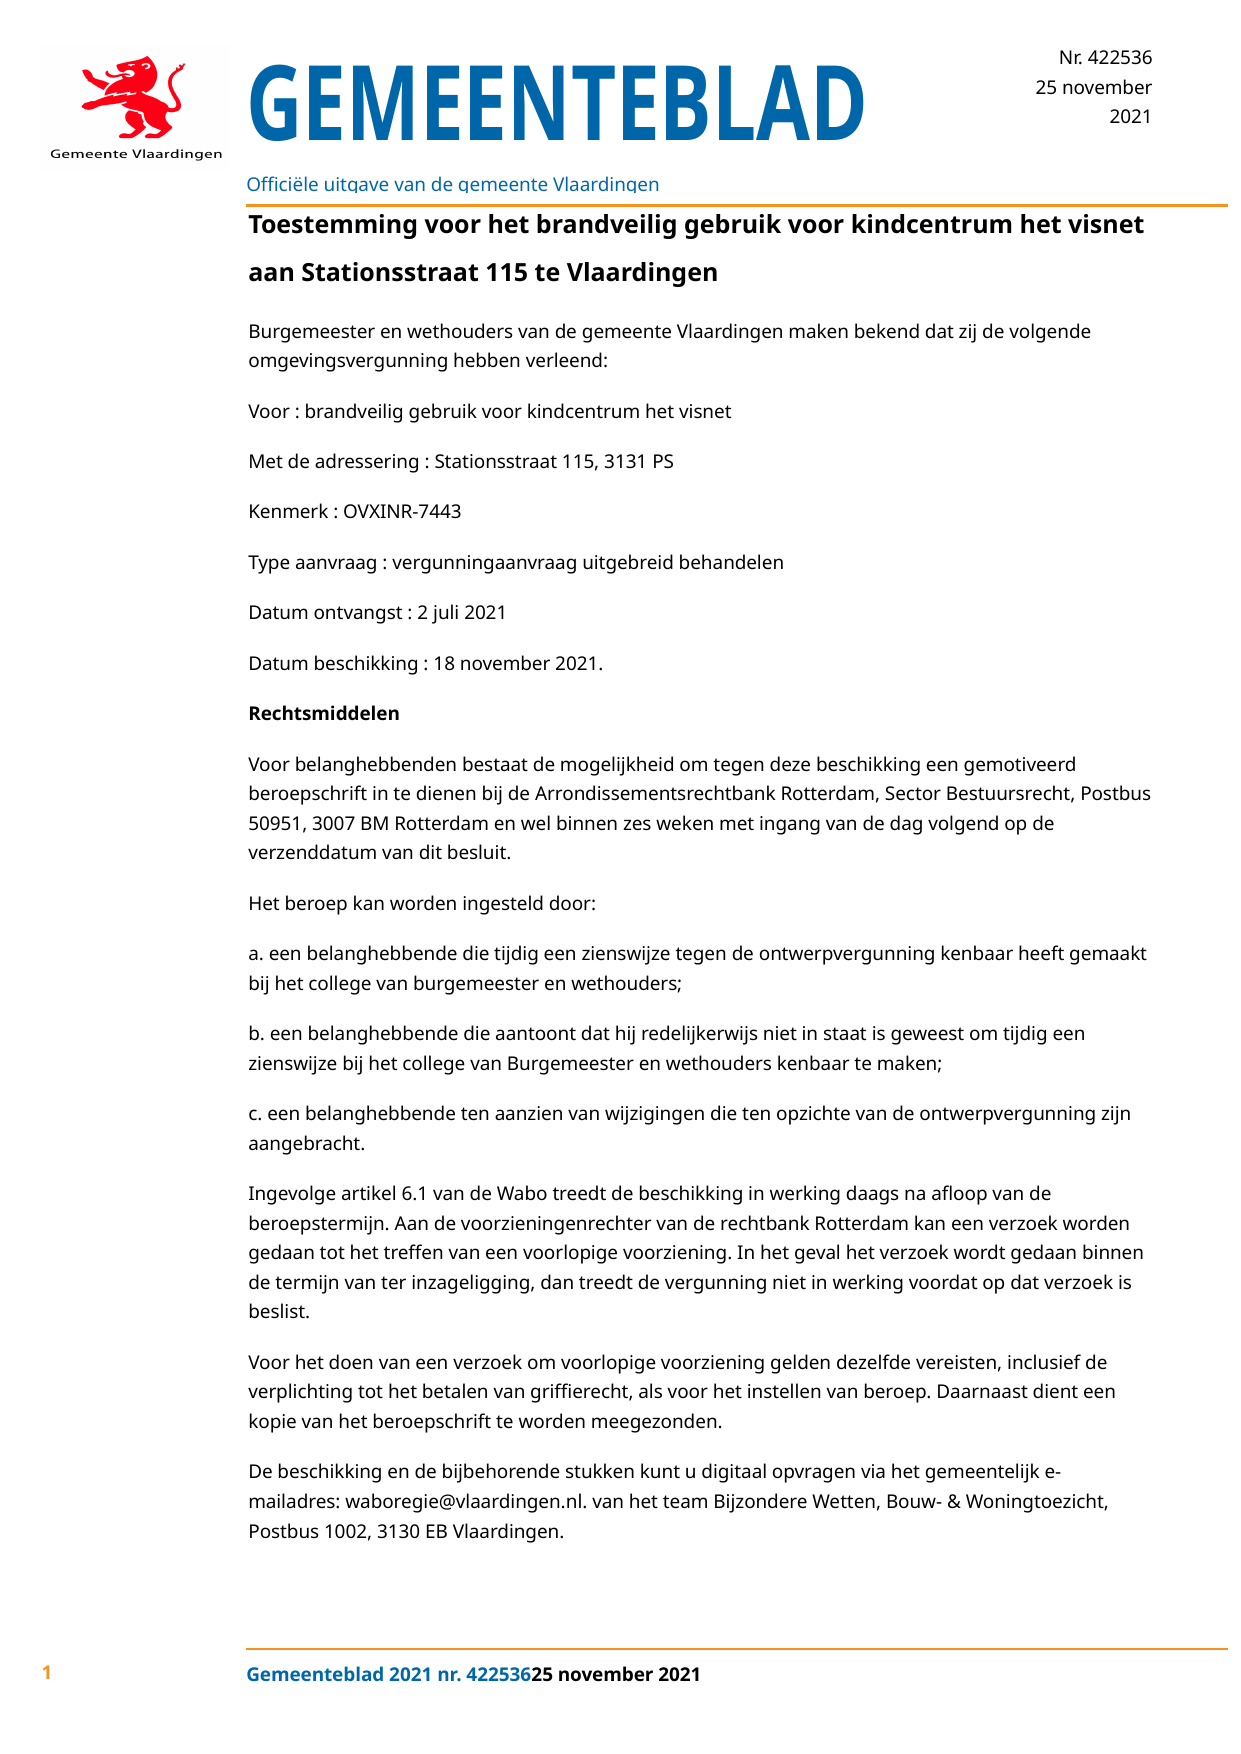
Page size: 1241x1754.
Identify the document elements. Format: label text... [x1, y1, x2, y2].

text c. een belanghebbende ten aanzien van wijzigingen die ten opzichte van de ontwerpvergunning zijn aangebracht. [248, 1100, 1152, 1156]
text a. een belanghebbende die tijdig een zienswijze tegen de ontwerpvergunning kenbaar heeft gemaakt bij het college van burgemeester en wethouders; [248, 940, 1152, 996]
picture [41, 47, 231, 172]
text Burgemeester en wethouders van de gemeente Vlaardingen maken bekend dat zij de volgende omgevingsvergunning hebben verleend: [248, 318, 1152, 373]
text Met de adressering : Stationsstraat 115, 3131 PS [248, 448, 1152, 474]
text Datum beschikking : 18 november 2021. [248, 650, 1152, 676]
text Voor : brandveilig gebruik voor kindcentrum het visnet [248, 398, 1152, 424]
text Voor belanghebbenden bestaat de mogelijkheid om tegen deze beschikking een gemotiveerd beroepschrift in te dienen bij de Arrondissementsrechtbank Rotterdam, Sector Bestuursrecht, Postbus 50951, 3007 BM Rotterdam en wel binnen zes weken met ingang van de dag volgend op de verzenddatum van dit besluit. [248, 751, 1152, 865]
text Ingevolge artikel 6.1 van de Wabo treedt de beschikking in werking daags na afloop van de beroepstermijn. Aan de voorzieningenrechter van de rechtbank Rotterdam kan een verzoek worden gedaan tot het treffen van een voorlopige voorziening. In het geval het verzoek wordt gedaan binnen de termijn van ter inzageligging, dan treedt de vergunning niet in werking voordat op dat verzoek is beslist. [248, 1180, 1152, 1324]
text Voor het doen van een verzoek om voorlopige voorziening gelden dezelfde vereisten, inclusief de verplichting tot het betalen van griffierecht, als voor het instellen van beroep. Daarnaast dient een kopie van het beroepschrift te worden meegezonden. [248, 1349, 1152, 1434]
text De beschikking en de bijbehorende stukken kunt u digitaal opvragen via het gemeentelijk e-mailadres: waboregie@vlaardingen.nl. van het team Bijzondere Wetten, Bouw- & Woningtoezicht, Postbus 1002, 3130 EB Vlaardingen. [248, 1459, 1152, 1544]
text Rechtsmiddelen [248, 700, 1152, 726]
text Het beroep kan worden ingesteld door: [248, 890, 1152, 916]
text b. een belanghebbende die aantoont dat hij redelijkerwijs niet in staat is geweest om tijdig een zienswijze bij het college van Burgemeester en wethouders kenbaar te maken; [248, 1020, 1152, 1076]
text Datum ontvangst : 2 juli 2021 [248, 599, 1152, 625]
text Kenmerk : OVXINR-7443 [248, 499, 1152, 524]
text Type aanvraag : vergunningaanvraag uitgebreid behandelen [248, 549, 1152, 575]
text Toestemming voor het brandveilig gebruik voor kindcentrum het visnet aan Stationsstraat 115 te Vlaardingen [248, 207, 1152, 288]
